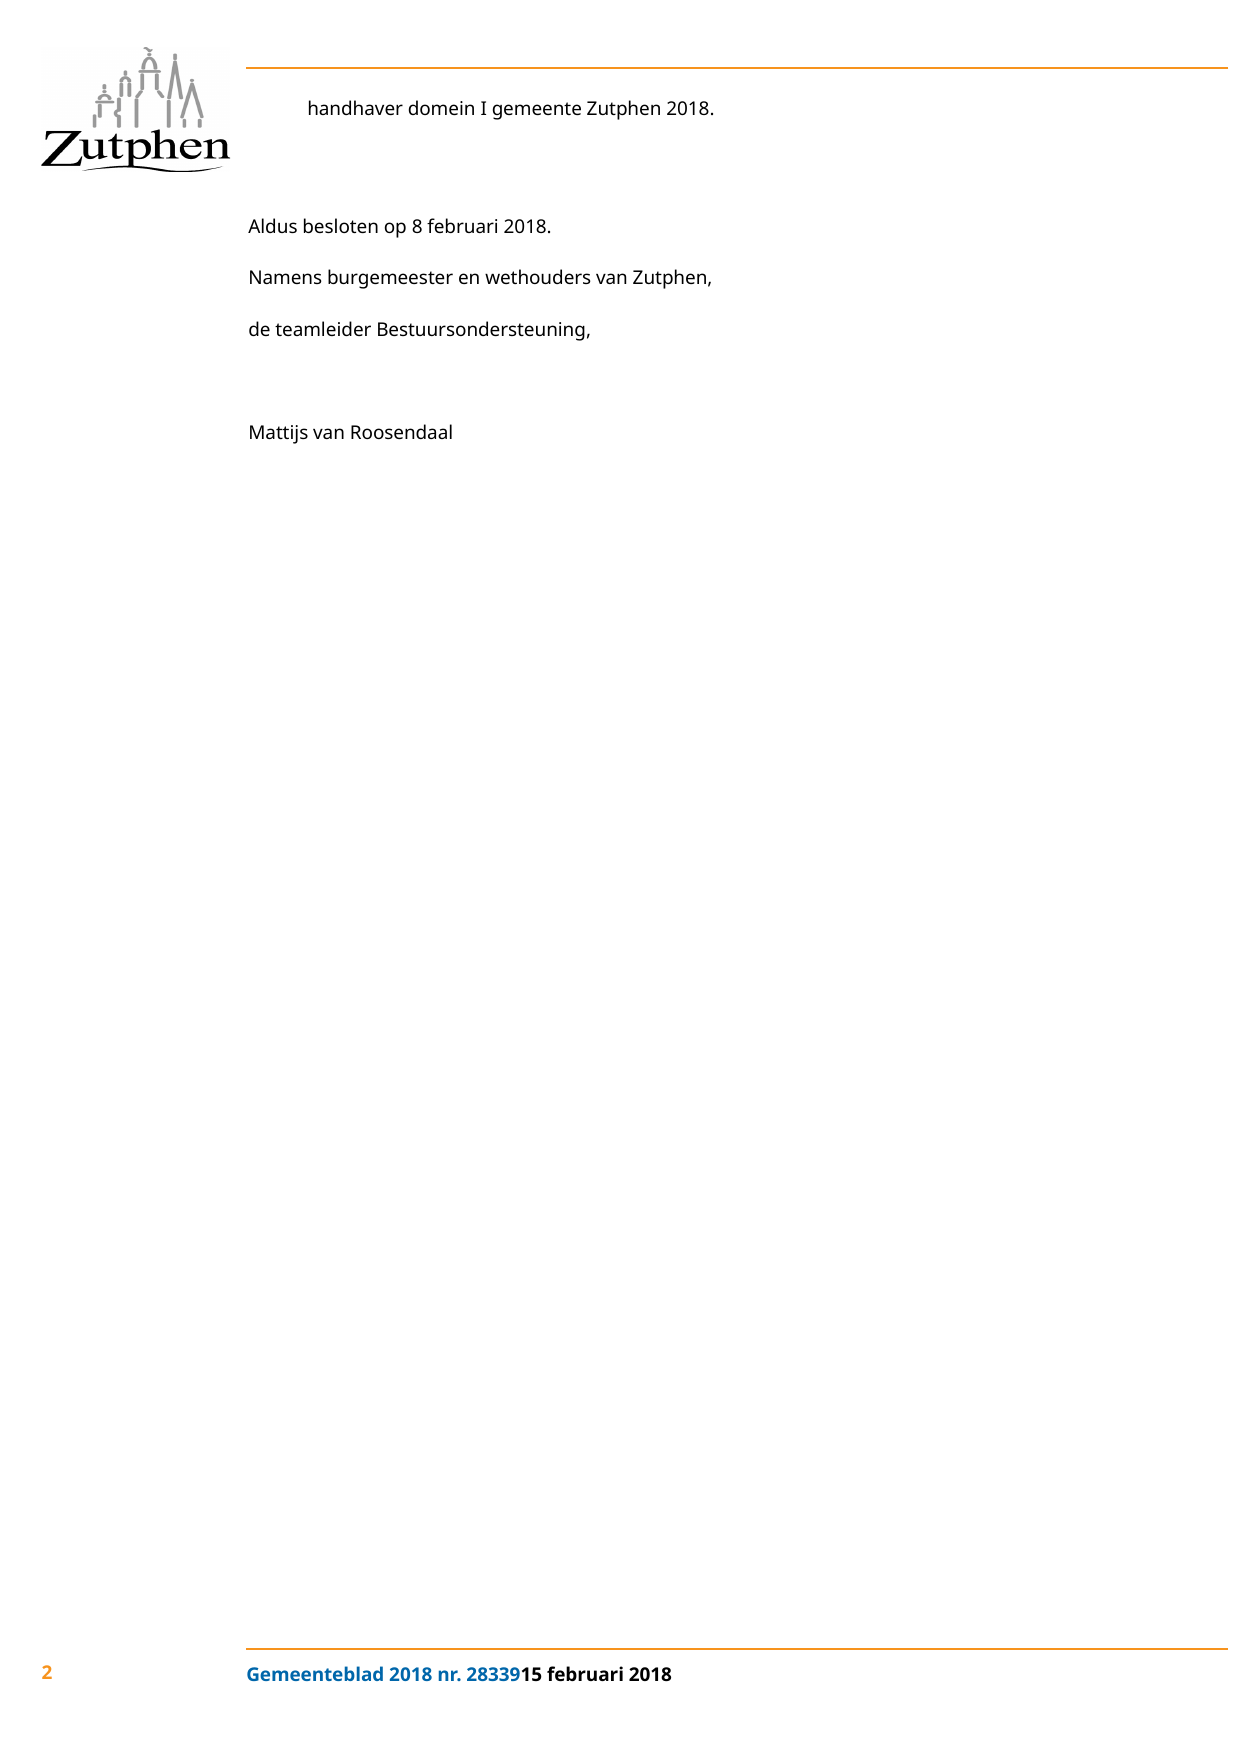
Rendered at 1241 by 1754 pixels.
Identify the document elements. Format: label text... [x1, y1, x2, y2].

picture [41, 47, 231, 172]
text de teamleider Bestuursondersteuning, [248, 316, 1152, 342]
list handhaver domein I gemeente Zutphen 2018. [248, 95, 1152, 121]
text Aldus besloten op 8 februari 2018. [248, 213, 1152, 239]
text Mattijs van Roosendaal [248, 419, 1152, 445]
text Namens burgemeester en wethouders van Zutphen, [248, 264, 1152, 290]
